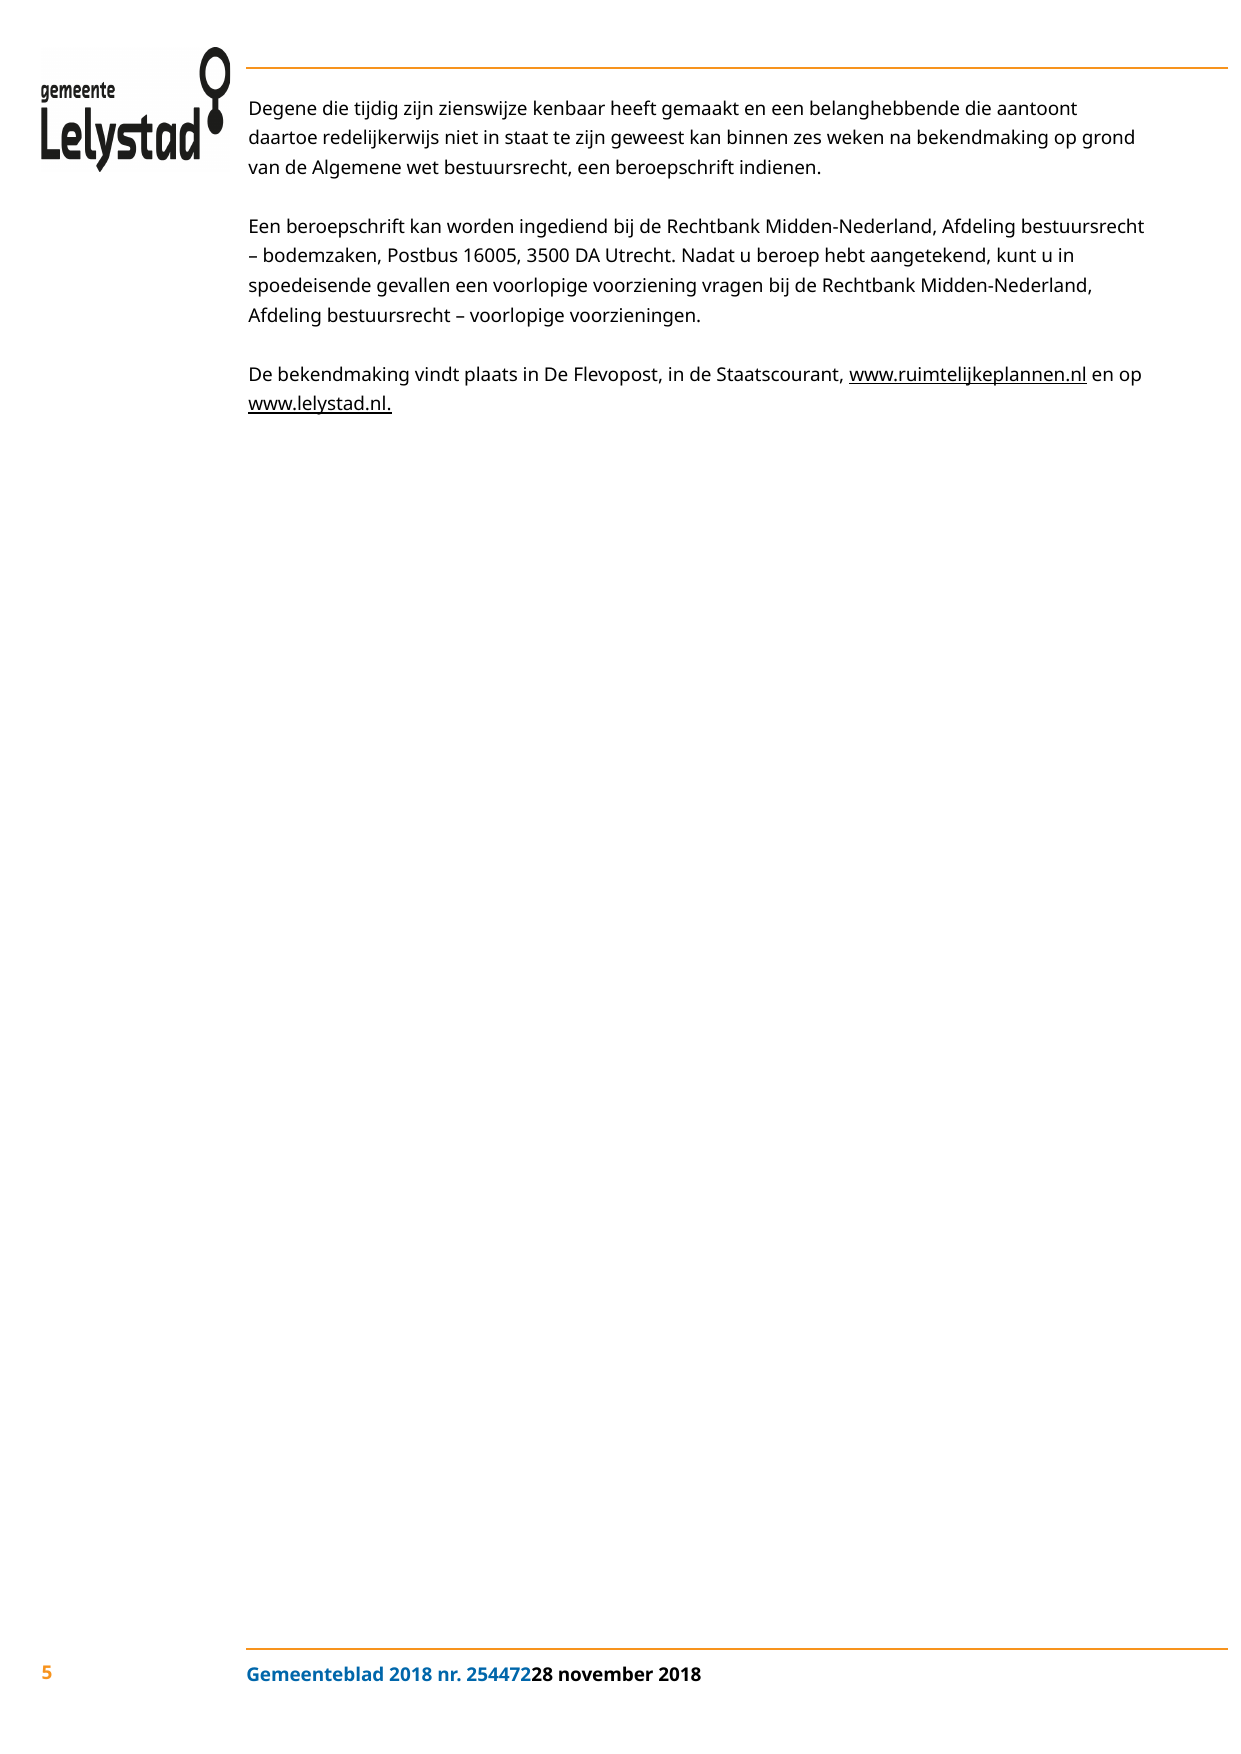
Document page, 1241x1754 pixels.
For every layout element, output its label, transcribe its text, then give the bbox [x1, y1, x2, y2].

text Degene die tijdig zijn zienswijze kenbaar heeft gemaakt en een belanghebbende die aantoont daartoe redelijkerwijs niet in staat te zijn geweest kan binnen zes weken na bekendmaking op grond van de Algemene wet bestuursrecht, een beroepschrift indienen. [248, 95, 1152, 180]
text De bekendmaking vindt plaats in De Flevopost, in de Staatscourant, www.ruimtelijkeplannen.nl en op www.lelystad.nl. [248, 361, 1152, 416]
text Een beroepschrift kan worden ingediend bij de Rechtbank Midden-Nederland, Afdeling bestuursrecht – bodemzaken, Postbus 16005, 3500 DA Utrecht. Nadat u beroep hebt aangetekend, kunt u in spoedeisende gevallen een voorlopige voorziening vragen bij de Rechtbank Midden-Nederland, Afdeling bestuursrecht – voorlopige voorzieningen. [248, 213, 1152, 328]
picture [41, 47, 231, 172]
